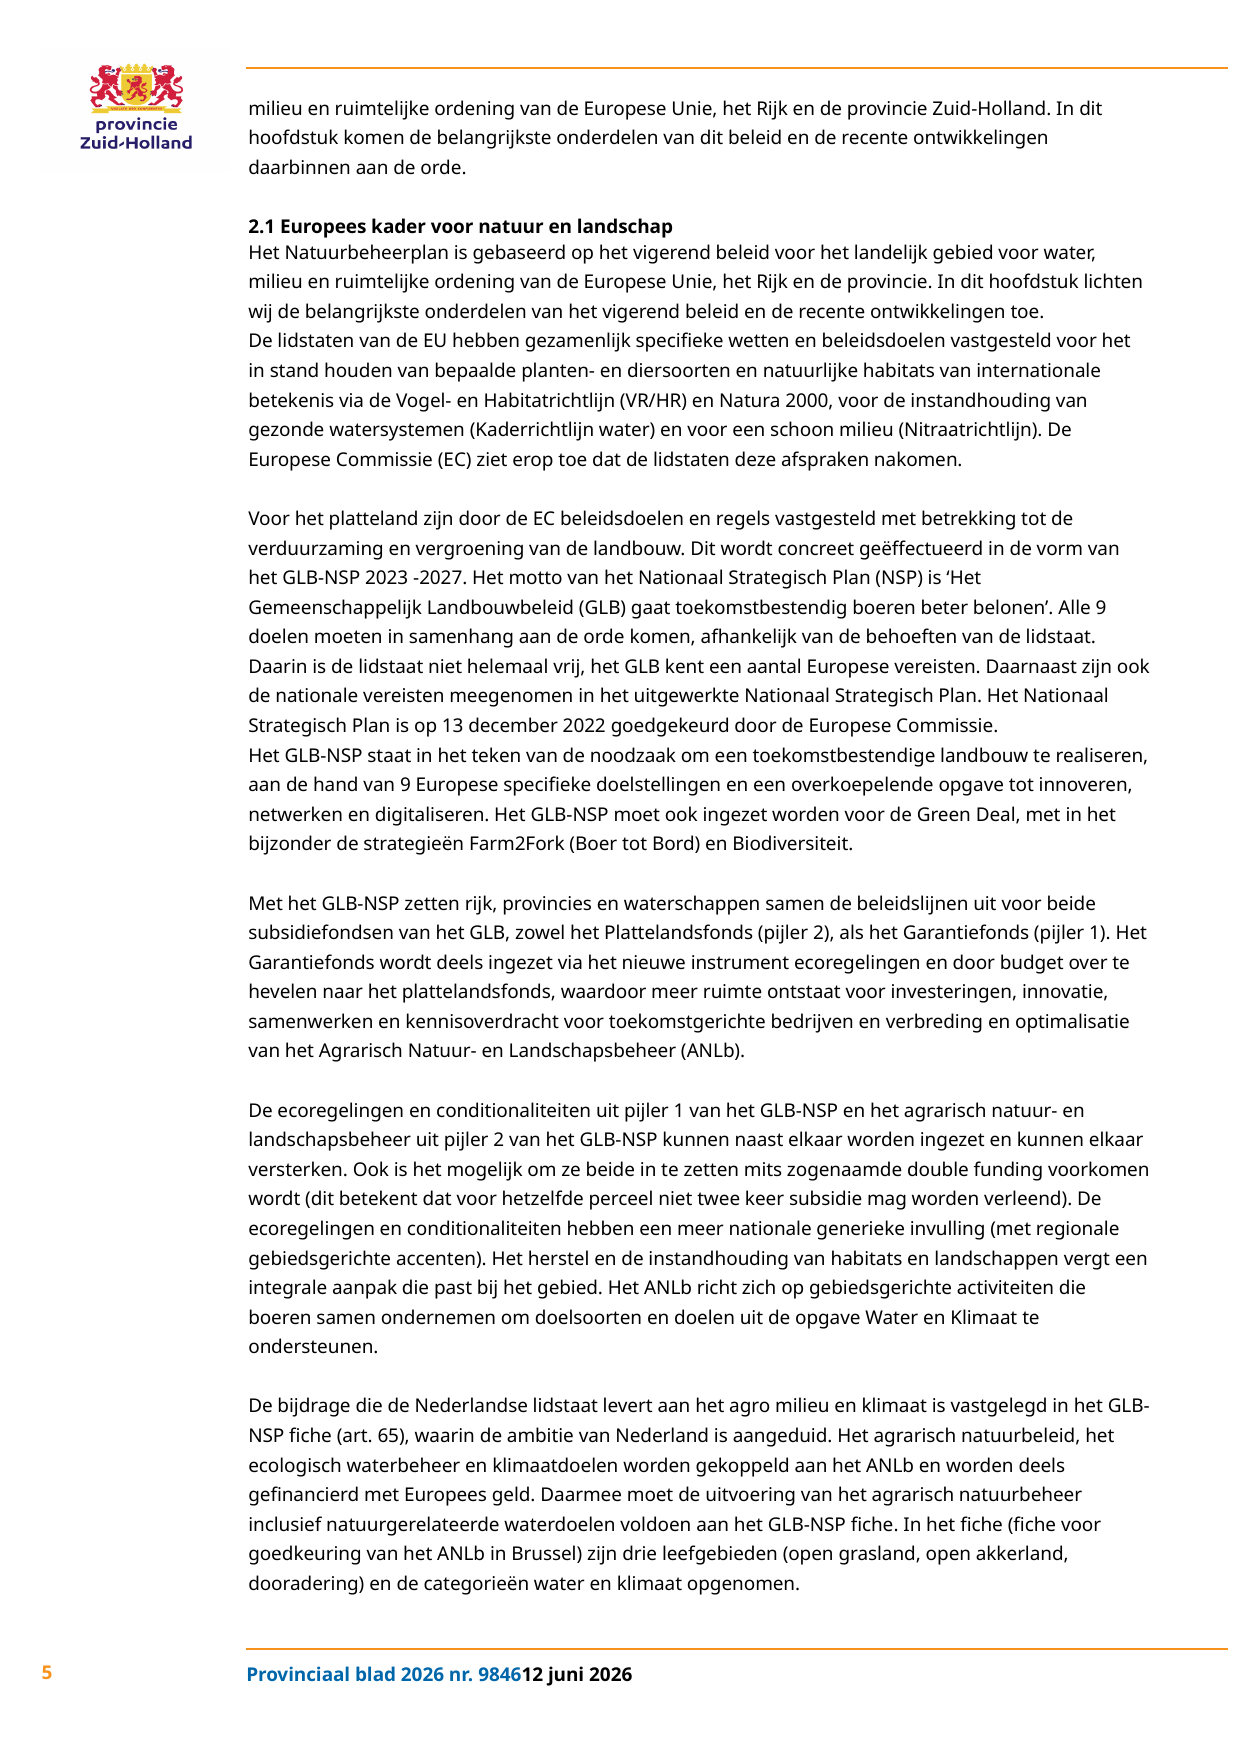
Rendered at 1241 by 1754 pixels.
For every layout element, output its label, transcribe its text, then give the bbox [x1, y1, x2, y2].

text De ecoregelingen en conditionaliteiten uit pijler 1 van het GLB-NSP en het agrarisch natuur- en landschapsbeheer uit pijler 2 van het GLB-NSP kunnen naast elkaar worden ingezet en kunnen elkaar versterken. Ook is het mogelijk om ze beide in te zetten mits zogenaamde double funding voorkomen wordt (dit betekent dat voor hetzelfde perceel niet twee keer subsidie mag worden verleend). De ecoregelingen en conditionaliteiten hebben een meer nationale generieke invulling (met regionale gebiedsgerichte accenten). Het herstel en de instandhouding van habitats en landschappen vergt een integrale aanpak die past bij het gebied. Het ANLb richt zich op gebiedsgerichte activiteiten die boeren samen ondernemen om doelsoorten en doelen uit de opgave Water en Klimaat te ondersteunen. [248, 1097, 1152, 1359]
text Het Natuurbeheerplan is gebaseerd op het vigerend beleid voor het landelijk gebied voor water, milieu en ruimtelijke ordening van de Europese Unie, het Rijk en de provincie. In dit hoofdstuk lichten wij de belangrijkste onderdelen van het vigerend beleid en de recente ontwikkelingen toe. [248, 239, 1152, 324]
text milieu en ruimtelijke ordening van de Europese Unie, het Rijk en de provincie Zuid-Holland. In dit hoofdstuk komen de belangrijkste onderdelen van dit beleid en de recente ontwikkelingen daarbinnen aan de orde. [248, 95, 1152, 180]
text 2.1 Europees kader voor natuur en landschap [248, 213, 1152, 239]
text De bijdrage die de Nederlandse lidstaat levert aan het agro milieu en klimaat is vastgelegd in het GLB-NSP fiche (art. 65), waarin de ambitie van Nederland is aangeduid. Het agrarisch natuurbeleid, het ecologisch waterbeheer en klimaatdoelen worden gekoppeld aan het ANLb en worden deels gefinancierd met Europees geld. Daarmee moet de uitvoering van het agrarisch natuurbeheer inclusief natuurgerelateerde waterdoelen voldoen aan het GLB-NSP fiche. In het fiche (fiche voor goedkeuring van het ANLb in Brussel) zijn drie leefgebieden (open grasland, open akkerland, dooradering) en de categorieën water en klimaat opgenomen. [248, 1393, 1152, 1596]
picture [41, 47, 231, 172]
text Met het GLB-NSP zetten rijk, provincies en waterschappen samen de beleidslijnen uit voor beide subsidiefondsen van het GLB, zowel het Plattelandsfonds (pijler 2), als het Garantiefonds (pijler 1). Het Garantiefonds wordt deels ingezet via het nieuwe instrument ecoregelingen en door budget over te hevelen naar het plattelandsfonds, waardoor meer ruimte ontstaat voor investeringen, innovatie, samenwerken en kennisoverdracht voor toekomstgerichte bedrijven en verbreding en optimalisatie van het Agrarisch Natuur- en Landschapsbeheer (ANLb). [248, 890, 1152, 1063]
text Het GLB-NSP staat in het teken van de noodzaak om een toekomstbestendige landbouw te realiseren, aan de hand van 9 Europese specifieke doelstellingen en een overkoepelende opgave tot innoveren, netwerken en digitaliseren. Het GLB-NSP moet ook ingezet worden voor de Green Deal, met in het bijzonder de strategieën Farm2Fork (Boer tot Bord) en Biodiversiteit. [248, 742, 1152, 856]
text De lidstaten van de EU hebben gezamenlijk specifieke wetten en beleidsdoelen vastgesteld voor het in stand houden van bepaalde planten- en diersoorten en natuurlijke habitats van internationale betekenis via de Vogel- en Habitatrichtlijn (VR/HR) en Natura 2000, voor de instandhouding van gezonde watersystemen (Kaderrichtlijn water) en voor een schoon milieu (Nitraatrichtlijn). De Europese Commissie (EC) ziet erop toe dat de lidstaten deze afspraken nakomen. [248, 328, 1152, 472]
text Voor het platteland zijn door de EC beleidsdoelen en regels vastgesteld met betrekking tot de verduurzaming en vergroening van de landbouw. Dit wordt concreet geëffectueerd in de vorm van het GLB-NSP 2023 -2027. Het motto van het Nationaal Strategisch Plan (NSP) is ‘Het Gemeenschappelijk Landbouwbeleid (GLB) gaat toekomstbestendig boeren beter belonen’. Alle 9 doelen moeten in samenhang aan de orde komen, afhankelijk van de behoeften van de lidstaat. Daarin is de lidstaat niet helemaal vrij, het GLB kent een aantal Europese vereisten. Daarnaast zijn ook de nationale vereisten meegenomen in het uitgewerkte Nationaal Strategisch Plan. Het Nationaal Strategisch Plan is op 13 december 2022 goedgekeurd door de Europese Commissie. [248, 505, 1152, 738]
